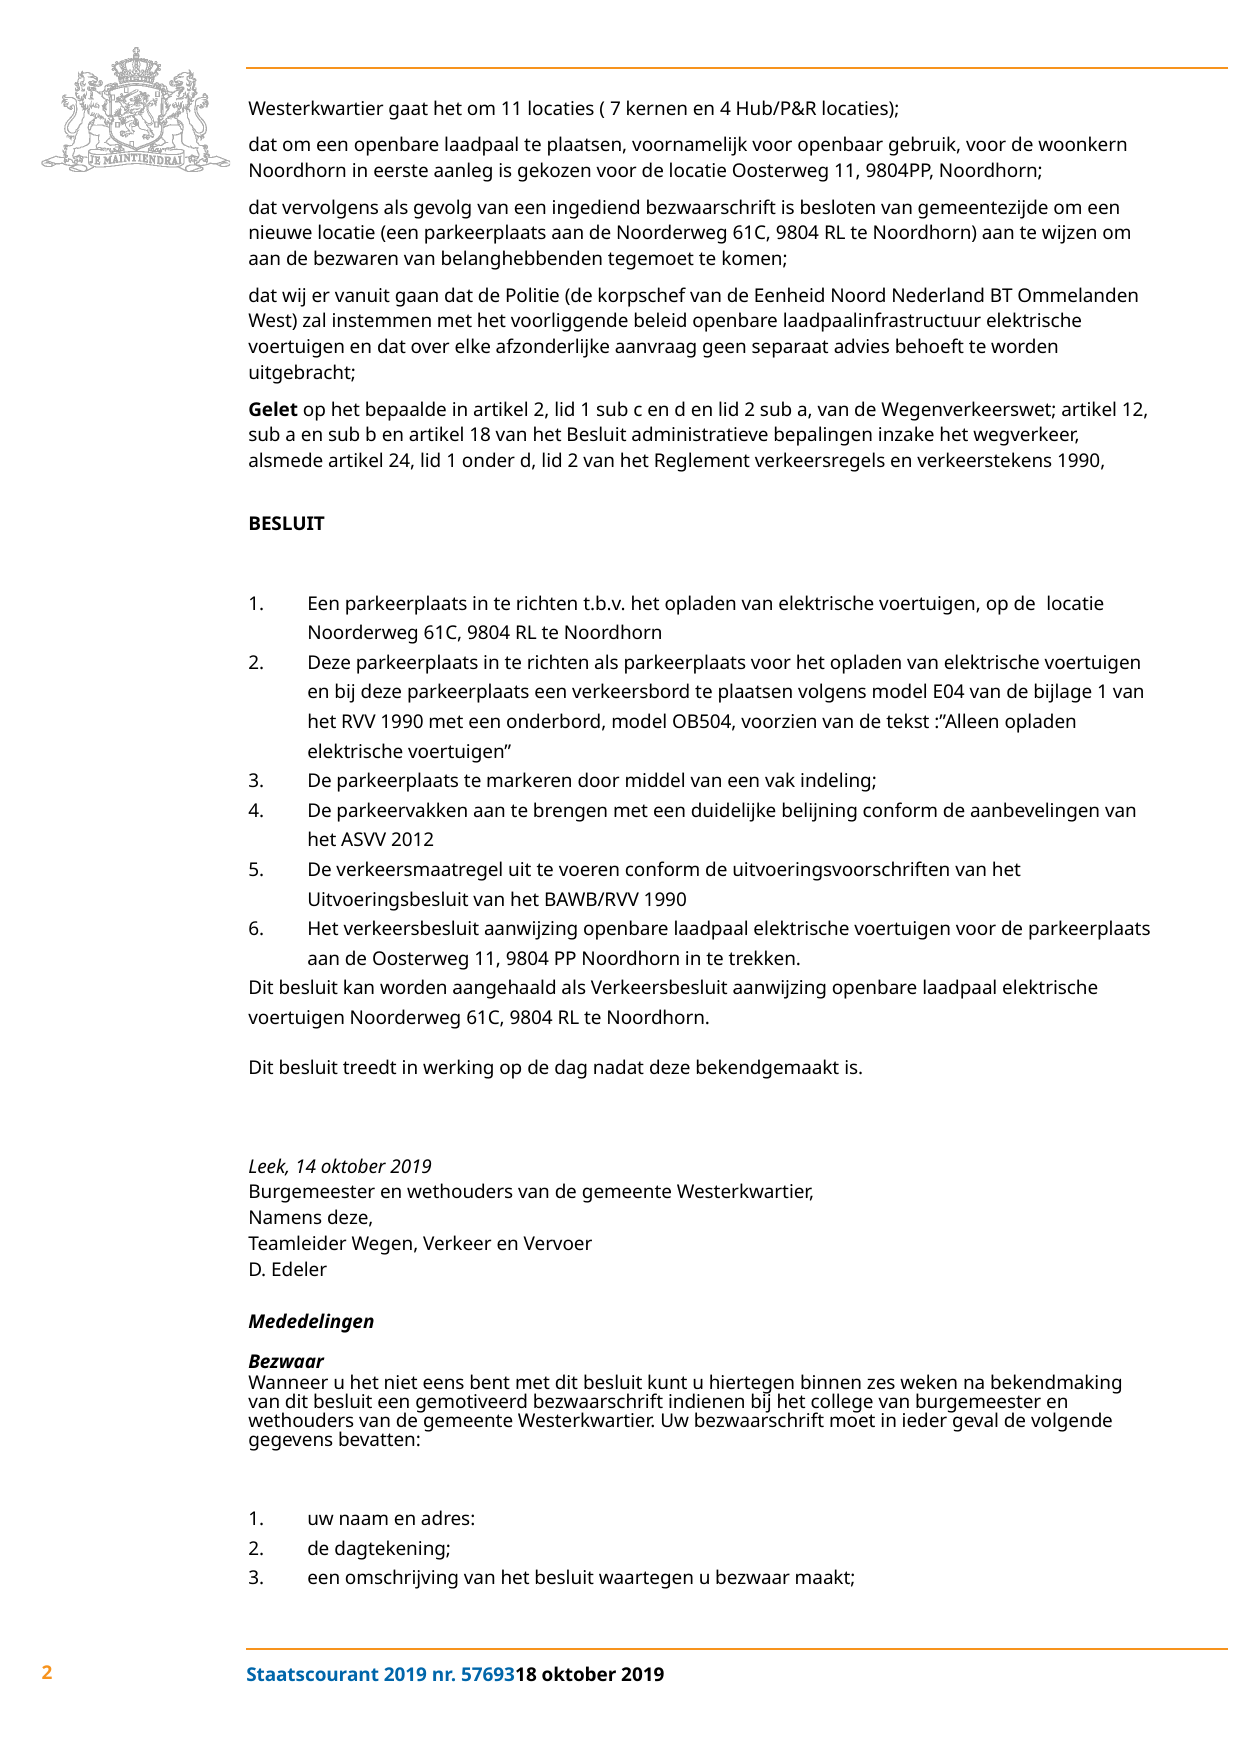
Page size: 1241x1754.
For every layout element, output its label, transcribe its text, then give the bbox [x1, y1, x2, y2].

text Burgemeester en wethouders van de gemeente Westerkwartier, [248, 1178, 1152, 1204]
text Dit besluit kan worden aangehaald als Verkeersbesluit aanwijzing openbare laadpaal elektrische voertuigen Noorderweg 61C, 9804 RL te Noordhorn. [248, 974, 1152, 1030]
list De parkeerplaats te markeren door middel van een vak indeling; [248, 767, 1152, 793]
list Een parkeerplaats in te richten t.b.v. het opladen van elektrische voertuigen, op de locatie Noorderweg 61C, 9804 RL te Noordhorn [248, 590, 1152, 645]
list Het verkeersbesluit aanwijzing openbare laadpaal elektrische voertuigen voor de parkeerplaats aan de Oosterweg 11, 9804 PP Noordhorn in te trekken. [248, 915, 1152, 971]
picture [41, 47, 231, 172]
text Bezwaar [248, 1348, 1152, 1374]
list De verkeersmaatregel uit te voeren conform de uitvoeringsvoorschriften van het Uitvoeringsbesluit van het BAWB/RVV 1990 [248, 856, 1152, 912]
text Teamleider Wegen, Verkeer en Vervoer [248, 1230, 1152, 1256]
text Namens deze, [248, 1204, 1152, 1230]
text Westerkwartier gaat het om 11 locaties ( 7 kernen en 4 Hub/P&R locaties); [248, 95, 1152, 121]
text Leek, 14 oktober 2019 [248, 1153, 1152, 1178]
list de dagtekening; [248, 1535, 1152, 1561]
text Mededelingen [248, 1309, 1152, 1334]
text dat om een openbare laadpaal te plaatsen, voornamelijk voor openbaar gebruik, voor de woonkern Noordhorn in eerste aanleg is gekozen voor de locatie Oosterweg 11, 9804PP, Noordhorn; [248, 131, 1152, 183]
text Wanneer u het niet eens bent met dit besluit kunt u hiertegen binnen zes weken na bekendmaking van dit besluit een gemotiveerd bezwaarschrift indienen bij het college van burgemeester en wethouders van de gemeente Westerkwartier. Uw bezwaarschrift moet in ieder geval de volgende gegevens bevatten: [248, 1374, 1152, 1451]
text dat vervolgens als gevolg van een ingediend bezwaarschrift is besloten van gemeentezijde om een nieuwe locatie (een parkeerplaats aan de Noorderweg 61C, 9804 RL te Noordhorn) aan te wijzen om aan de bezwaren van belanghebbenden tegemoet te komen; [248, 194, 1152, 271]
text D. Edeler [248, 1256, 1152, 1281]
list uw naam en adres: [248, 1505, 1152, 1531]
text Dit besluit treedt in werking op de dag nadat deze bekendgemaakt is. [248, 1054, 1152, 1080]
text Gelet op het bepaalde in artikel 2, lid 1 sub c en d en lid 2 sub a, van de Wegenverkeerswet; artikel 12, sub a en sub b en artikel 18 van het Besluit administratieve bepalingen inzake het wegverkeer, alsmede artikel 24, lid 1 onder d, lid 2 van het Reglement verkeersregels en verkeerstekens 1990, [248, 396, 1152, 473]
text dat wij er vanuit gaan dat de Politie (de korpschef van de Eenheid Noord Nederland BT Ommelanden West) zal instemmen met het voorliggende beleid openbare laadpaalinfrastructuur elektrische voertuigen en dat over elke afzonderlijke aanvraag geen separaat advies behoeft te worden uitgebracht; [248, 282, 1152, 385]
text BESLUIT [248, 510, 1152, 536]
list Deze parkeerplaats in te richten als parkeerplaats voor het opladen van elektrische voertuigen en bij deze parkeerplaats een verkeersbord te plaatsen volgens model E04 van de bijlage 1 van het RVV 1990 met een onderbord, model OB504, voorzien van de tekst :”Alleen opladen elektrische voertuigen” [248, 649, 1152, 764]
list De parkeervakken aan te brengen met een duidelijke belijning conform de aanbevelingen van het ASVV 2012 [248, 797, 1152, 852]
list een omschrijving van het besluit waartegen u bezwaar maakt; [248, 1564, 1152, 1590]
